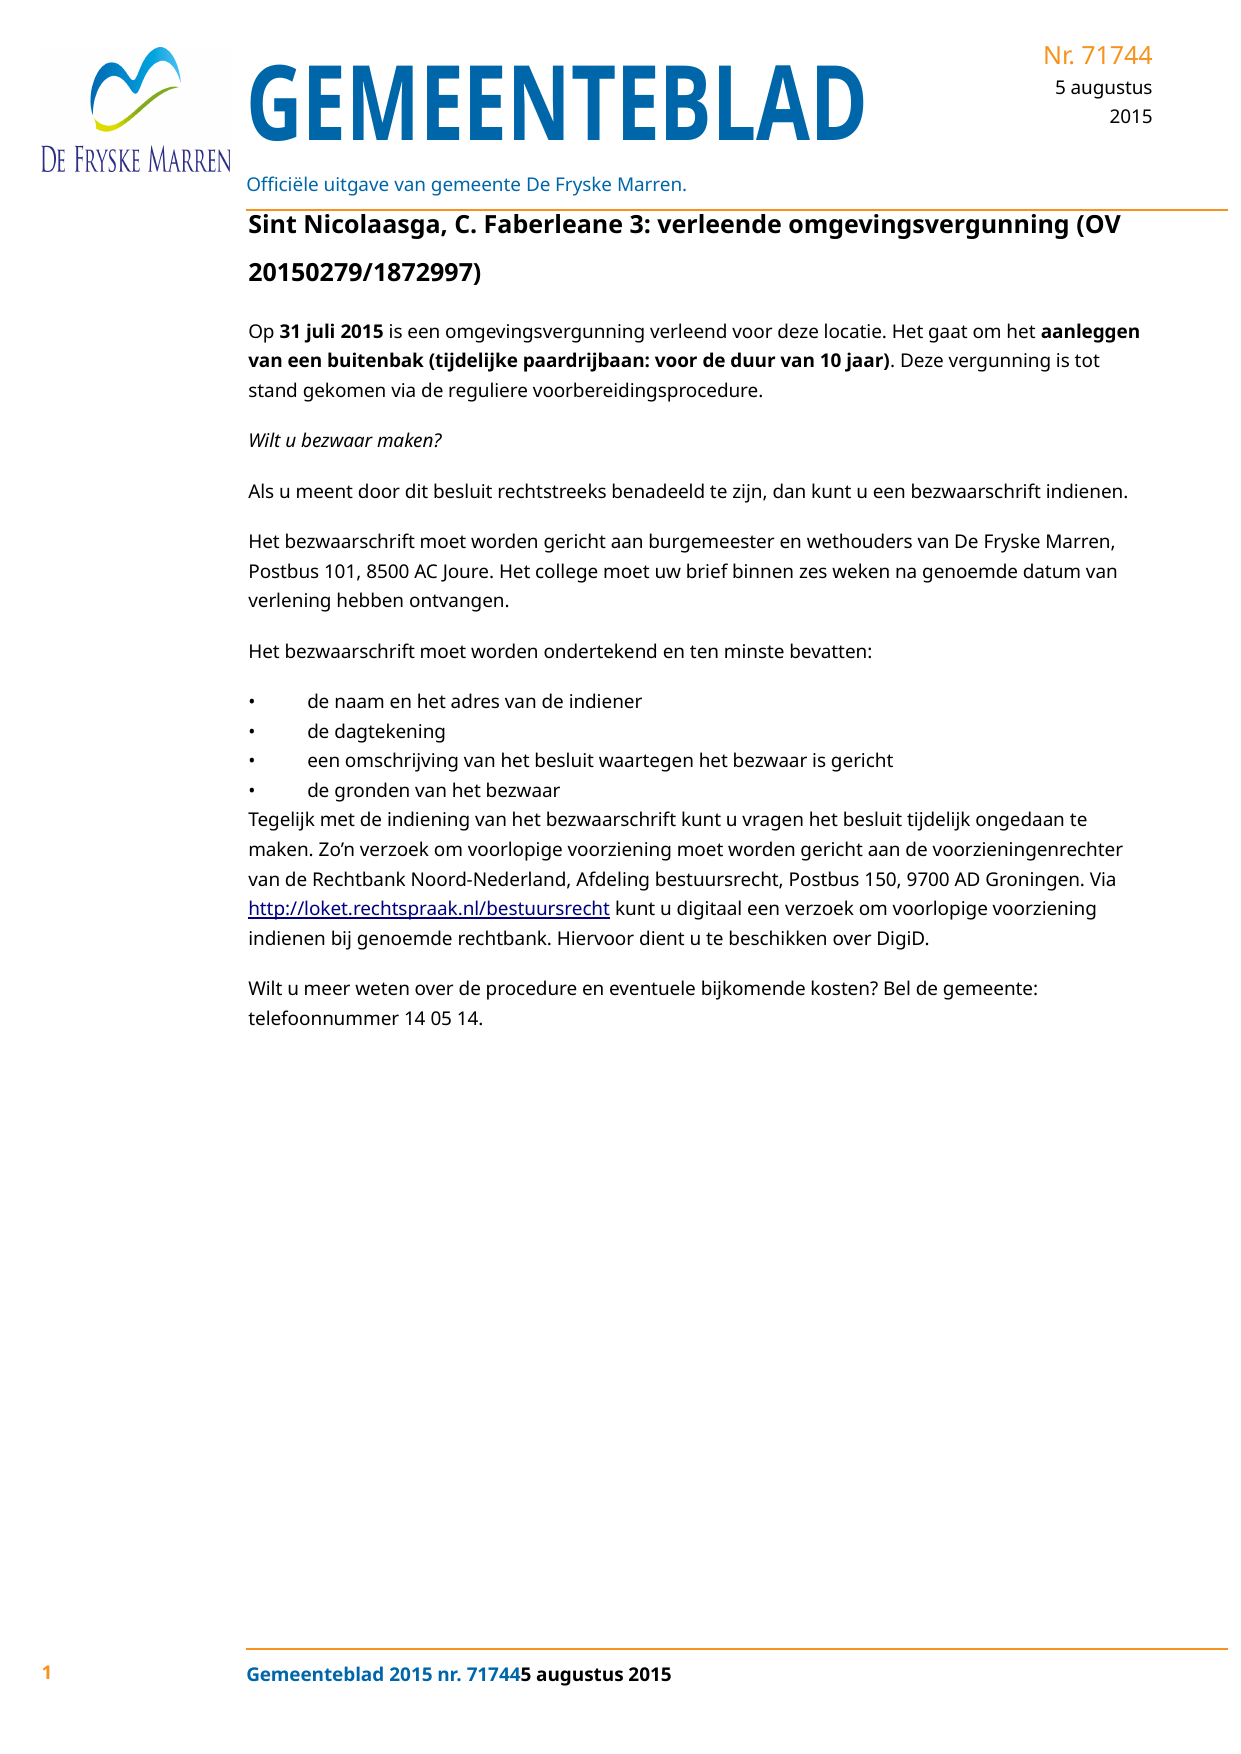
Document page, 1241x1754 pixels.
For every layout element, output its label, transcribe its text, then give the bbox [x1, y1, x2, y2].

text Wilt u meer weten over de procedure en eventuele bijkomende kosten? Bel de gemeente: telefoonnummer 14 05 14. [248, 975, 1152, 1031]
list de dagtekening [248, 718, 1152, 744]
text Het bezwaarschrift moet worden gericht aan burgemeester en wethouders van De Fryske Marren, Postbus 101, 8500 AC Joure. Het college moet uw brief binnen zes weken na genoemde datum van verlening hebben ontvangen. [248, 528, 1152, 613]
text Het bezwaarschrift moet worden ondertekend en ten minste bevatten: [248, 638, 1152, 664]
text Sint Nicolaasga, C. Faberleane 3: verleende omgevingsvergunning (OV 20150279/1872997) [248, 211, 1152, 288]
list een omschrijving van het besluit waartegen het bezwaar is gericht [248, 747, 1152, 773]
picture [41, 47, 231, 172]
list de naam en het adres van de indiener [248, 688, 1152, 714]
text Als u meent door dit besluit rechtstreeks benadeeld te zijn, dan kunt u een bezwaarschrift indienen. [248, 478, 1152, 504]
list de gronden van het bezwaar [248, 777, 1152, 803]
text Wilt u bezwaar maken? [248, 427, 1152, 453]
text Op 31 juli 2015 is een omgevingsvergunning verleend voor deze locatie. Het gaat om het aanleggen van een buitenbak (tijdelijke paardrijbaan: voor de duur van 10 jaar). Deze vergunning is tot stand gekomen via de reguliere voorbereidingsprocedure. [248, 318, 1152, 403]
text Tegelijk met de indiening van het bezwaarschrift kunt u vragen het besluit tijdelijk ongedaan te maken. Zo’n verzoek om voorlopige voorziening moet worden gericht aan de voorzieningenrechter van de Rechtbank Noord-Nederland, Afdeling bestuursrecht, Postbus 150, 9700 AD Groningen. Via http://loket.rechtspraak.nl/bestuursrecht kunt u digitaal een verzoek om voorlopige voorziening indienen bij genoemde rechtbank. Hiervoor dient u te beschikken over DigiD. [248, 807, 1152, 951]
